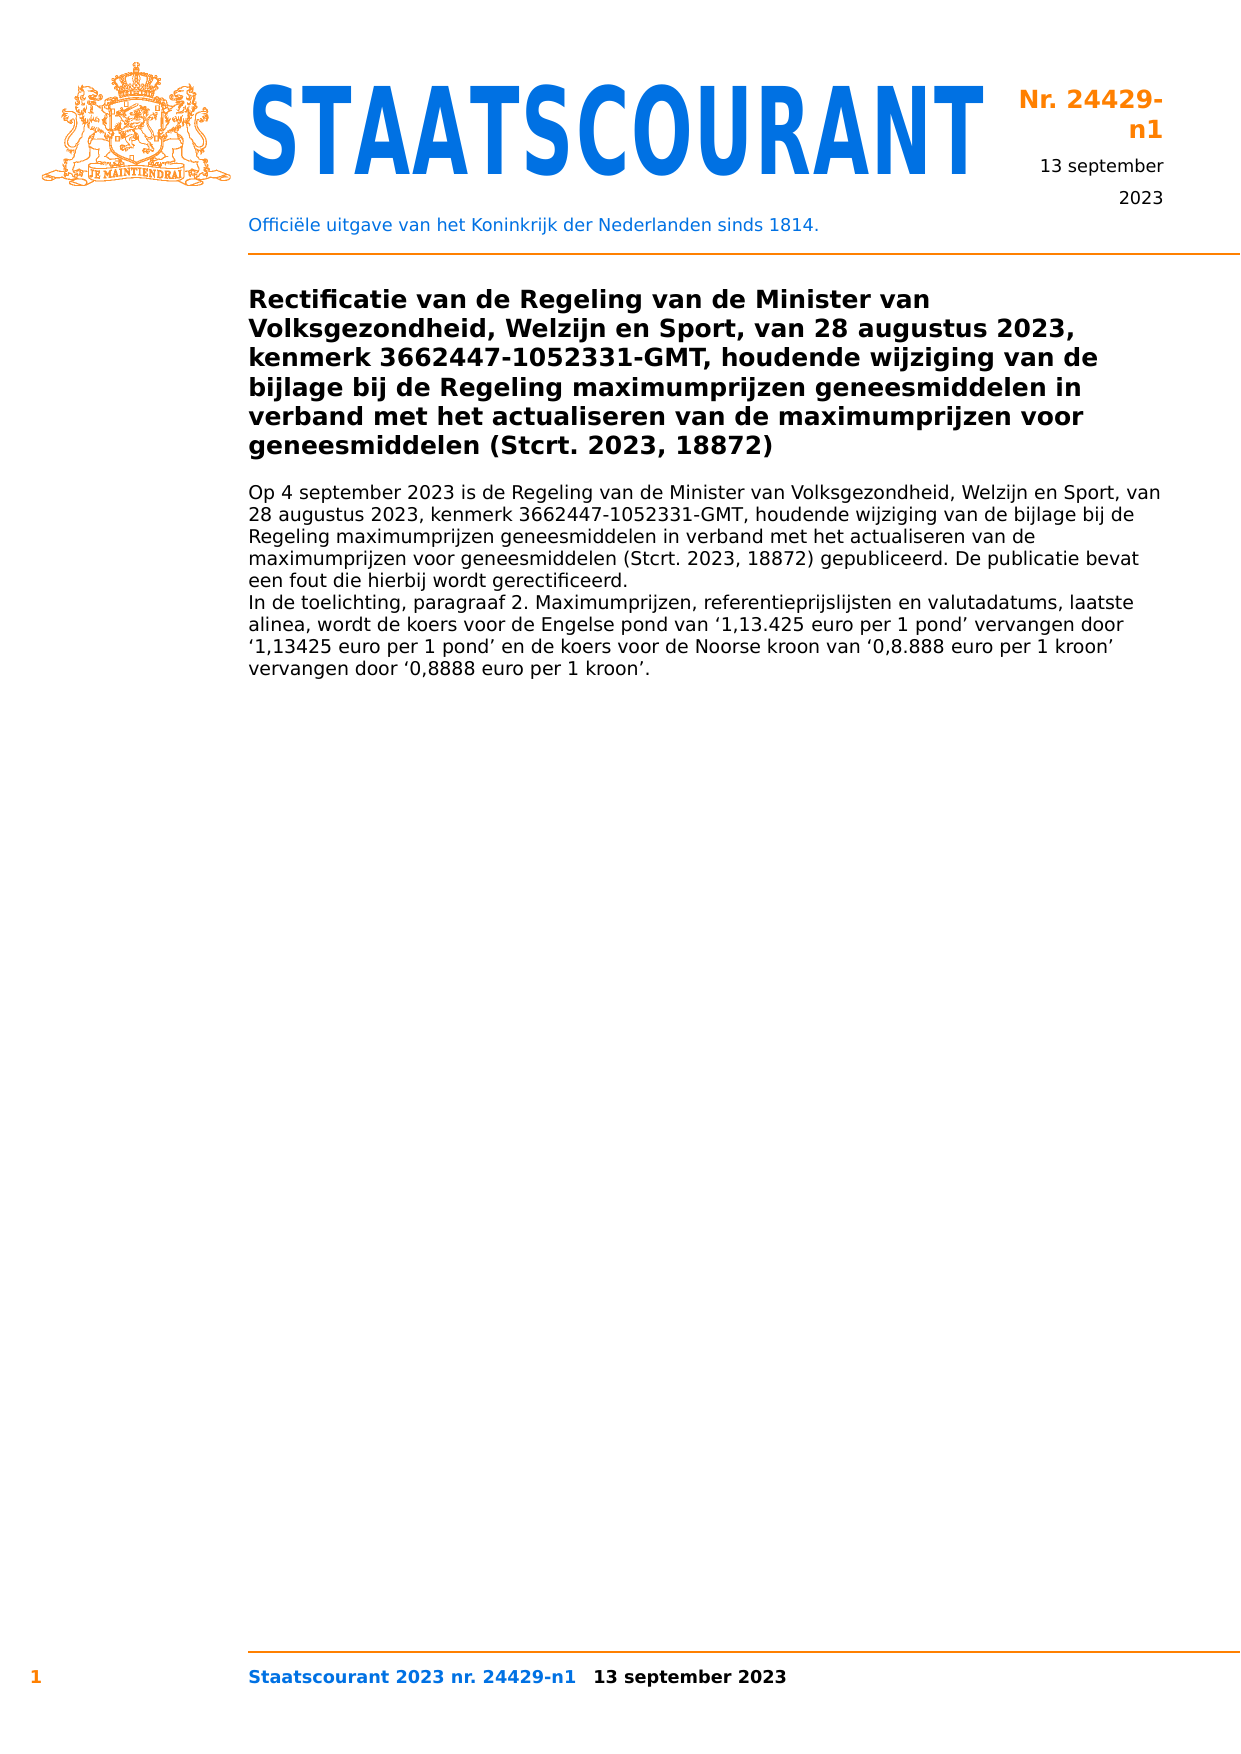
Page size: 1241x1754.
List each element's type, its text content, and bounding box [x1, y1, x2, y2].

table_cell 2023 [998, 183, 1240, 215]
subtitle Rectificatie van de Regeling van de Minister van Volksgezondheid, Welzijn en Sport, van 28 augustus 2023, kenmerk 3662447-1052331-GMT, houdende wijziging van de bijlage bij de Regeling maximumprijzen geneesmiddelen in verband met het actualiseren van de maximumprijzen voor geneesmiddelen (Stcrt. 2023, 18872) [248, 285, 1163, 460]
text In de toelichting, paragraaf 2. Maximumprijzen, referentieprijslijsten en valutadatums, laatste alinea, wordt de koers voor de Engelse pond van ‘1,13.425 euro per 1 pond’ vervangen door ‘1,13425 euro per 1 pond’ en de koers voor de Noorse kroon van ‘0,8.888 euro per 1 kroon’ vervangen door ‘0,8888 euro per 1 kroon’. [248, 592, 1163, 680]
table_cell Officiële uitgave van het Koninkrijk der Nederlanden sinds 1814. [248, 215, 1240, 253]
table_cell 13 september [998, 150, 1240, 182]
text Op 4 september 2023 is de Regeling van de Minister van Volksgezondheid, Welzijn en Sport, van 28 augustus 2023, kenmerk 3662447-1052331-GMT, houdende wijziging van de bijlage bij de Regeling maximumprijzen geneesmiddelen in verband met het actualiseren van de maximumprijzen voor geneesmiddelen (Stcrt. 2023, 18872) gepubliceerd. De publicatie bevat een fout die hierbij wordt gerectificeerd. [248, 482, 1163, 592]
picture [41, 62, 231, 186]
table_header [25, 62, 248, 253]
table_header Nr. 24429-n1 [998, 62, 1240, 150]
table_header STAATSCOURANT [248, 62, 998, 215]
